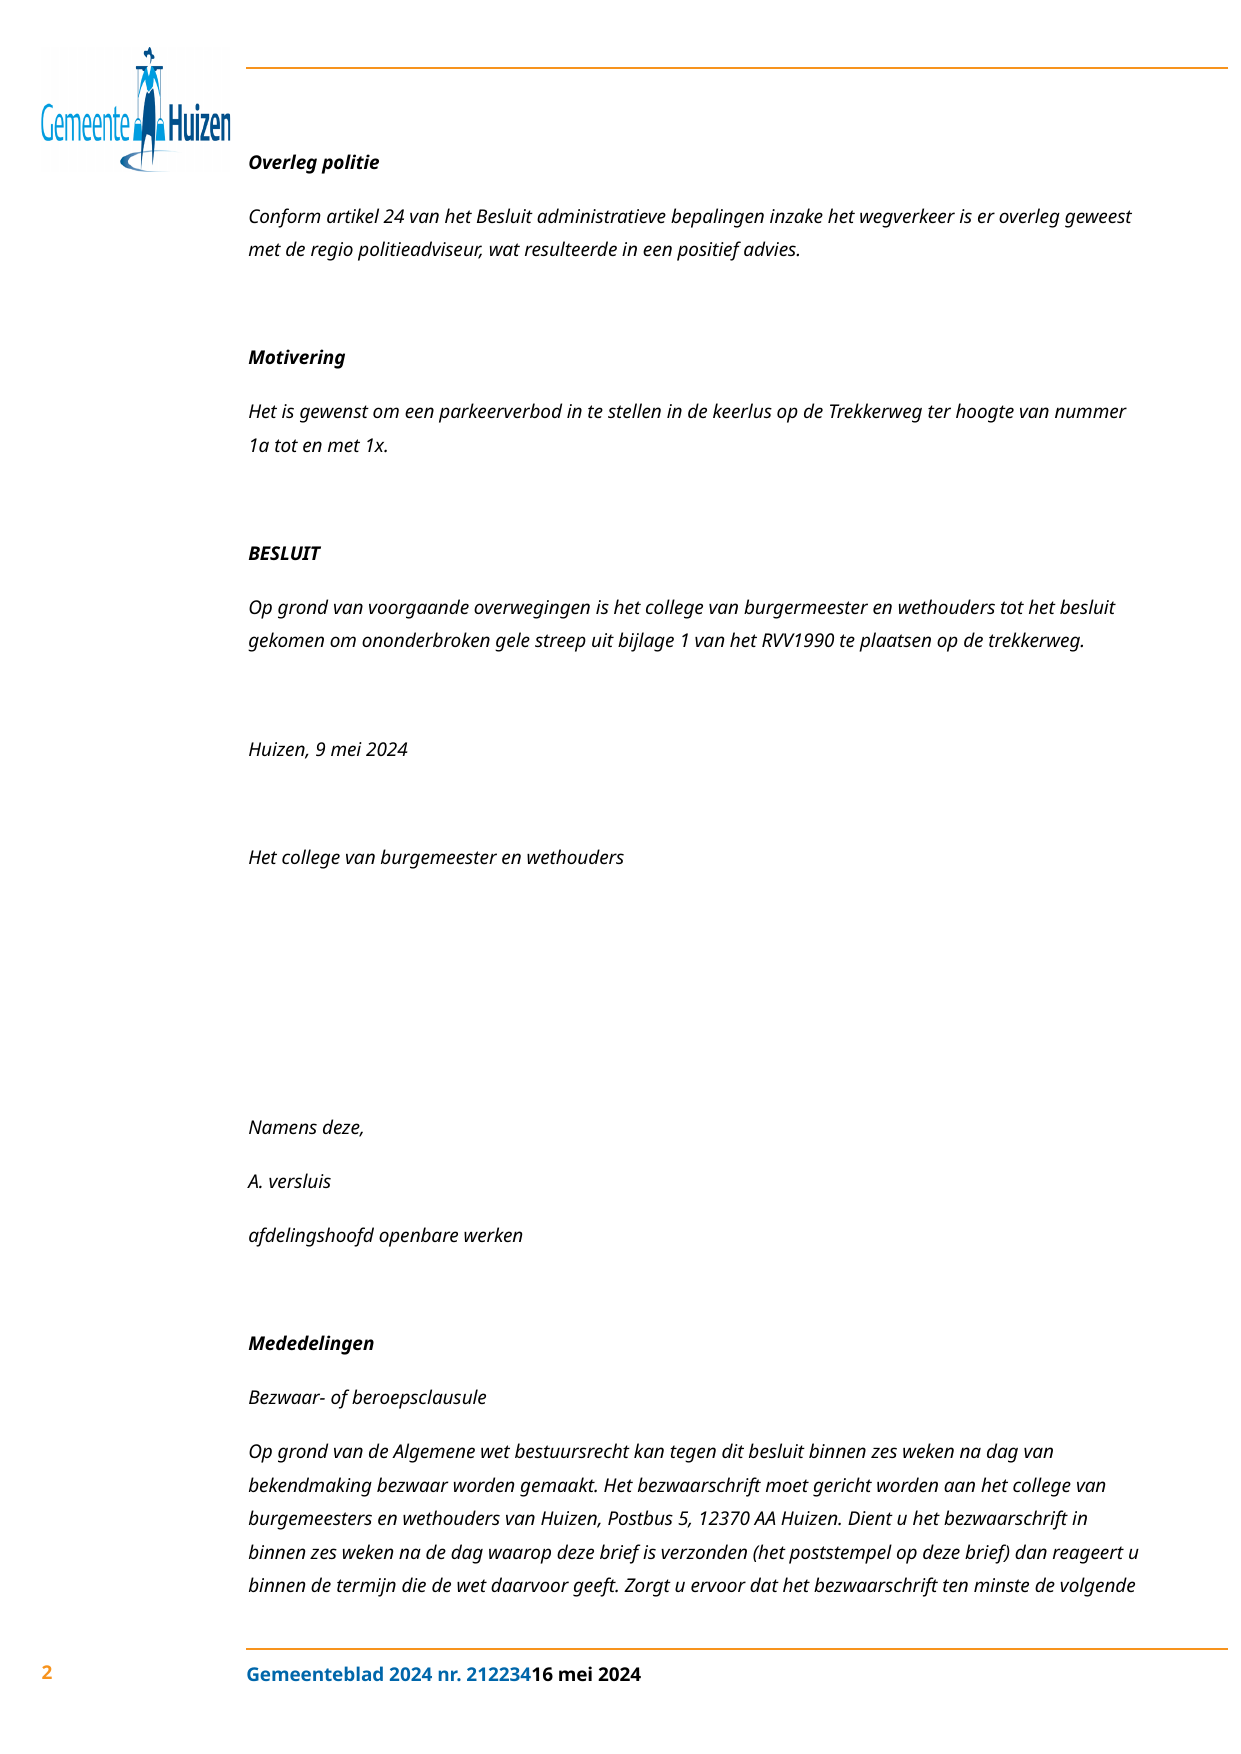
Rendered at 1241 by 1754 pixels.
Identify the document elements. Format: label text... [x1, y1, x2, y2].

text Overleg politie [248, 149, 1152, 174]
text Conform artikel 24 van het Besluit administratieve bepalingen inzake het wegverkeer is er overleg geweest met de regio politieadviseur, wat resulteerde in een positief advies. [248, 203, 1152, 262]
text Huizen, 9 mei 2024 [248, 736, 1152, 761]
text Motivering [248, 344, 1152, 370]
text Bezwaar- of beroepsclausule [248, 1384, 1152, 1410]
text Het is gewenst om een parkeerverbod in te stellen in de keerlus op de Trekkerweg ter hoogte van nummer 1a tot en met 1x. [248, 398, 1152, 458]
text Op grond van voorgaande overwegingen is het college van burgermeester en wethouders tot het besluit gekomen om ononderbroken gele streep uit bijlage 1 van het RVV1990 te plaatsen op de trekkerweg. [248, 594, 1152, 653]
text Het college van burgemeester en wethouders [248, 844, 1152, 869]
text Mededelingen [248, 1330, 1152, 1356]
text BESLUIT [248, 540, 1152, 566]
picture [41, 47, 231, 172]
text Namens deze, [248, 1114, 1152, 1140]
text A. versluis [248, 1168, 1152, 1194]
text afdelingshoofd openbare werken [248, 1222, 1152, 1248]
text Op grond van de Algemene wet bestuursrecht kan tegen dit besluit binnen zes weken na dag van bekendmaking bezwaar worden gemaakt. Het bezwaarschrift moet gericht worden aan het college van burgemeesters en wethouders van Huizen, Postbus 5, 12370 AA Huizen. Dient u het bezwaarschrift in binnen zes weken na de dag waarop deze brief is verzonden (het poststempel op deze brief) dan reageert u binnen de termijn die de wet daarvoor geeft. Zorgt u ervoor dat het bezwaarschrift ten minste de volgende [248, 1438, 1152, 1598]
